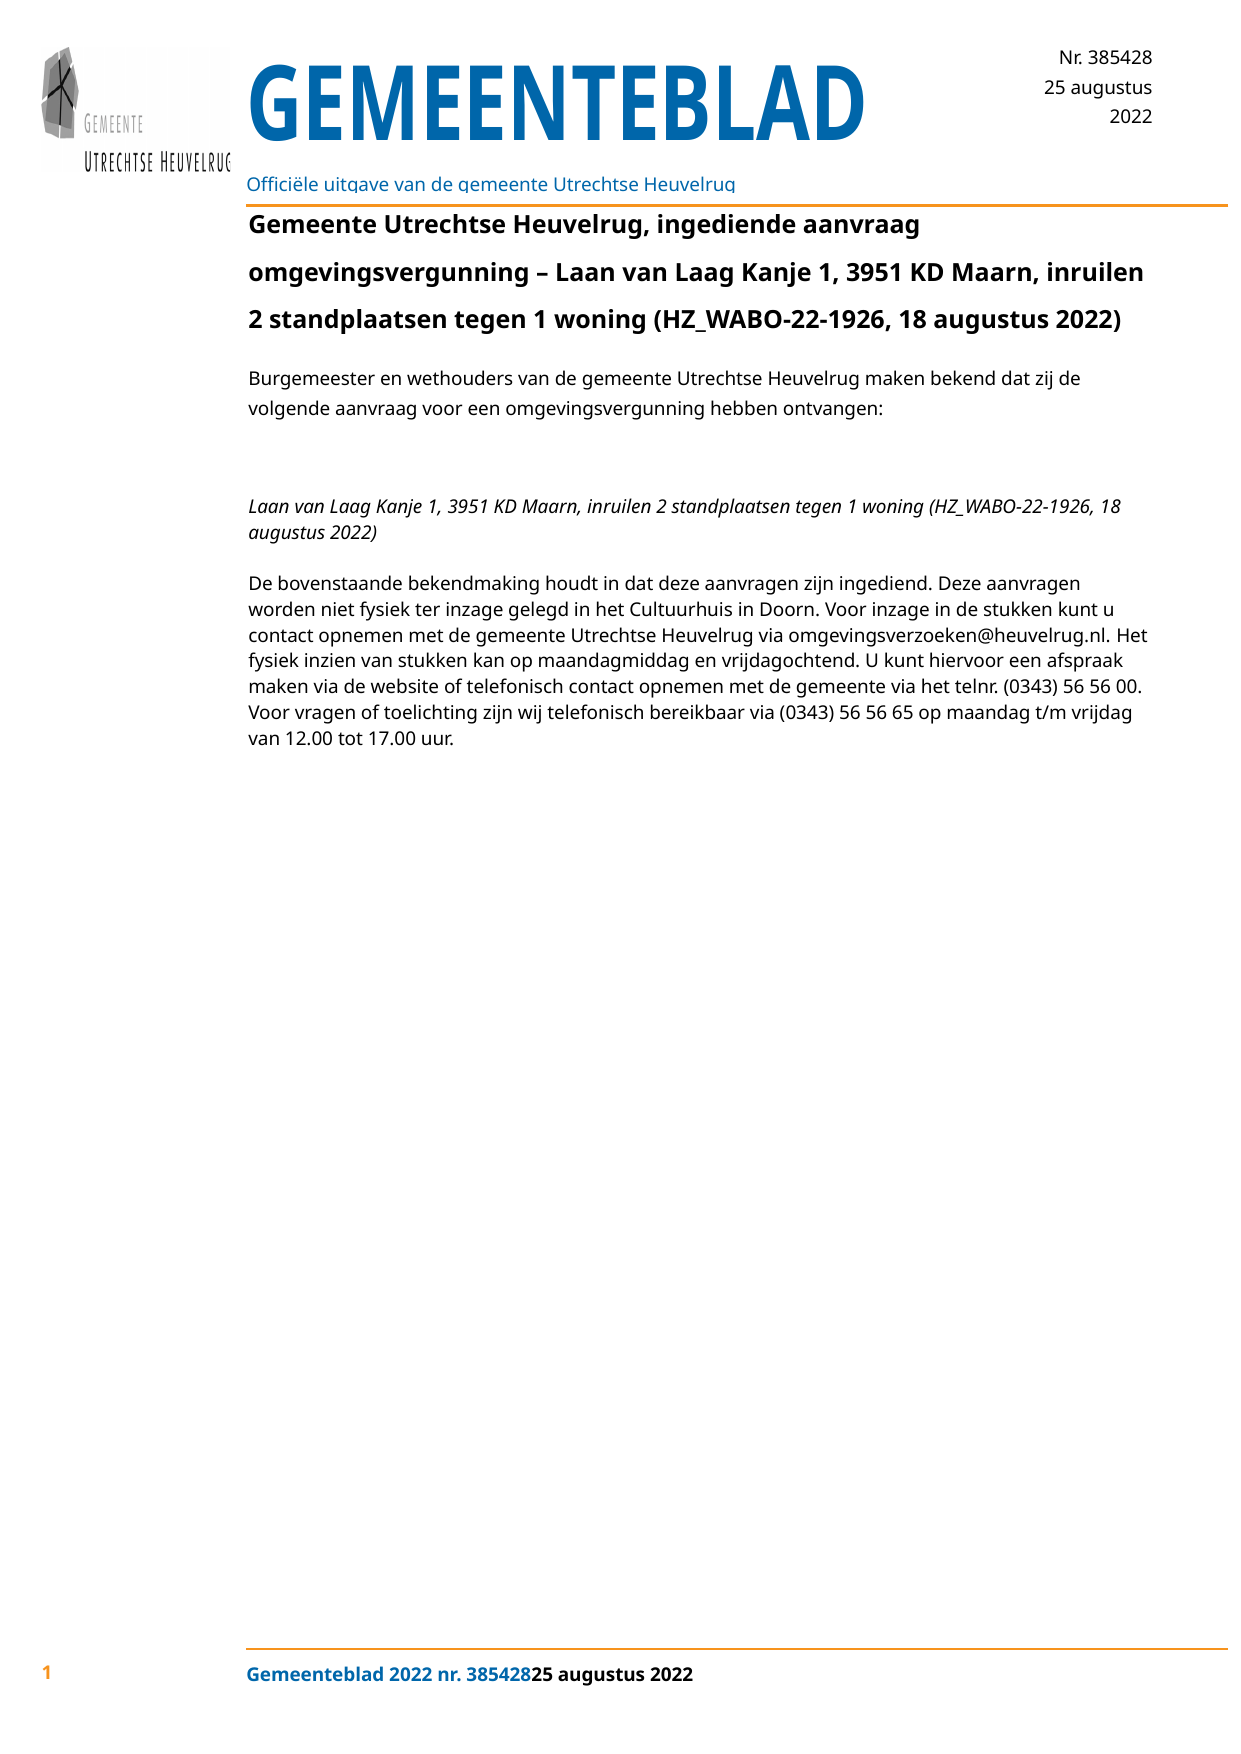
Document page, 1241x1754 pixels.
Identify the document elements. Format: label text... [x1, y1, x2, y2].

text Gemeente Utrechtse Heuvelrug, ingediende aanvraag omgevingsvergunning – Laan van Laag Kanje 1, 3951 KD Maarn, inruilen 2 standplaatsen tegen 1 woning (HZ_WABO-22-1926, 18 augustus 2022) [248, 207, 1152, 336]
text Laan van Laag Kanje 1, 3951 KD Maarn, inruilen 2 standplaatsen tegen 1 woning (HZ_WABO-22-1926, 18 augustus 2022) [248, 493, 1152, 545]
picture [41, 47, 231, 172]
text De bovenstaande bekendmaking houdt in dat deze aanvragen zijn ingediend. Deze aanvragen worden niet fysiek ter inzage gelegd in het Cultuurhuis in Doorn. Voor inzage in de stukken kunt u contact opnemen met de gemeente Utrechtse Heuvelrug via omgevingsverzoeken@heuvelrug.nl. Het fysiek inzien van stukken kan op maandagmiddag en vrijdagochtend. U kunt hiervoor een afspraak maken via de website of telefonisch contact opnemen met de gemeente via het telnr. (0343) 56 56 00. Voor vragen of toelichting zijn wij telefonisch bereikbaar via (0343) 56 56 65 op maandag t/m vrijdag van 12.00 tot 17.00 uur. [248, 571, 1152, 751]
text Burgemeester en wethouders van de gemeente Utrechtse Heuvelrug maken bekend dat zij de volgende aanvraag voor een omgevingsvergunning hebben ontvangen: [248, 366, 1152, 421]
